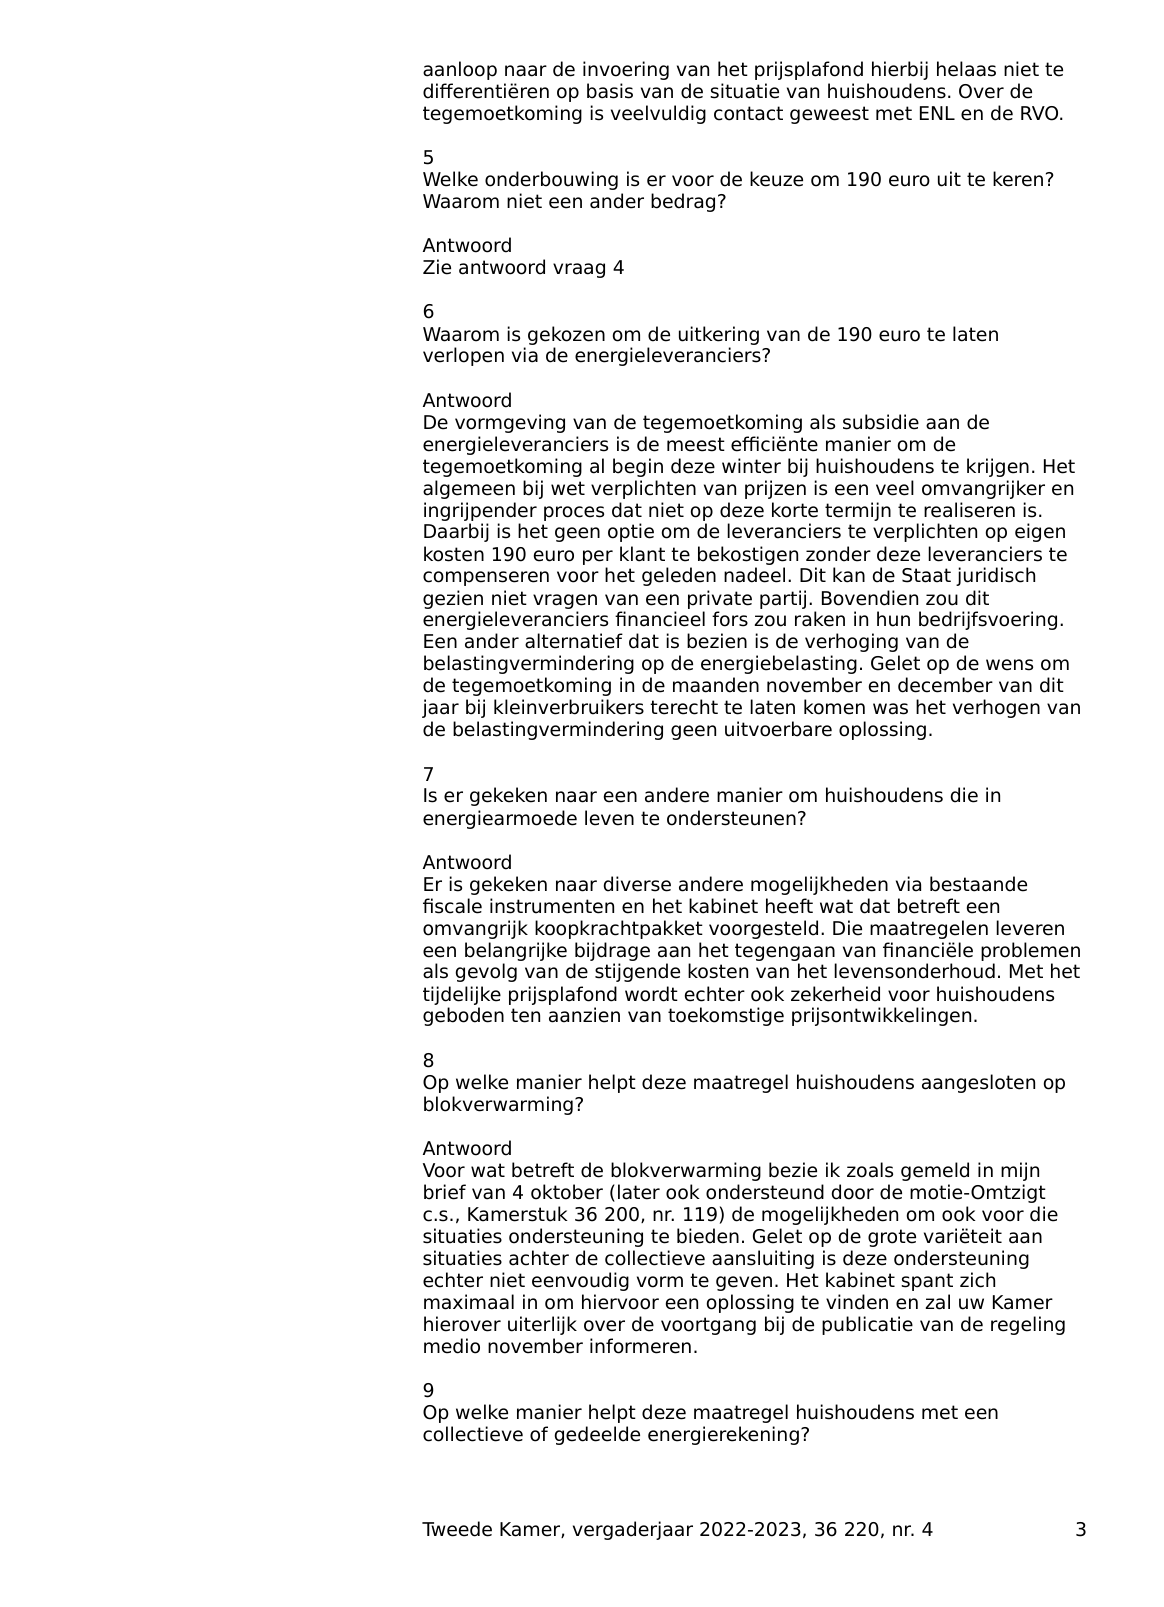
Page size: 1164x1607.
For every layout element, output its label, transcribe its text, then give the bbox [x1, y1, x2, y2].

text 7 [422, 763, 1087, 785]
text 8 [422, 1049, 1087, 1072]
text Zie antwoord vraag 4 [422, 257, 1087, 279]
text 5 [422, 147, 1087, 169]
text Waarom is gekozen om de uitkering van de 190 euro te laten verlopen via de energieleveranciers? [422, 323, 1087, 367]
text Op welke manier helpt deze maatregel huishoudens met een collectieve of gedeelde energierekening? [422, 1402, 1087, 1446]
text 6 [422, 301, 1087, 323]
text Antwoord [422, 1138, 1087, 1160]
text Op welke manier helpt deze maatregel huishoudens aangesloten op blokverwarming? [422, 1072, 1087, 1116]
text Antwoord [422, 235, 1087, 257]
text Antwoord [422, 852, 1087, 873]
text Voor wat betreft de blokverwarming bezie ik zoals gemeld in mijn brief van 4 oktober (later ook ondersteund door de motie-Omtzigt c.s., Kamerstuk 36 200, nr. 119) de mogelijkheden om ook voor die situaties ondersteuning te bieden. Gelet op de grote variëteit aan situaties achter de collectieve aansluiting is deze ondersteuning echter niet eenvoudig vorm te geven. Het kabinet spant zich maximaal in om hiervoor een oplossing te vinden en zal uw Kamer hierover uiterlijk over de voortgang bij de publicatie van de regeling medio november informeren. [422, 1160, 1087, 1357]
text aanloop naar de invoering van het prijsplafond hierbij helaas niet te differentiëren op basis van de situatie van huishoudens. Over de tegemoetkoming is veelvuldig contact geweest met ENL en de RVO. [422, 59, 1087, 125]
text De vormgeving van de tegemoetkoming als subsidie aan de energieleveranciers is de meest efficiënte manier om de tegemoetkoming al begin deze winter bij huishoudens te krijgen. Het algemeen bij wet verplichten van prijzen is een veel omvangrijker en ingrijpender proces dat niet op deze korte termijn te realiseren is. Daarbij is het geen optie om de leveranciers te verplichten op eigen kosten 190 euro per klant te bekostigen zonder deze leveranciers te compenseren voor het geleden nadeel. Dit kan de Staat juridisch gezien niet vragen van een private partij. Bovendien zou dit energieleveranciers financieel fors zou raken in hun bedrijfsvoering. Een ander alternatief dat is bezien is de verhoging van de belastingvermindering op de energiebelasting. Gelet op de wens om de tegemoetkoming in de maanden november en december van dit jaar bij kleinverbruikers terecht te laten komen was het verhogen van de belastingvermindering geen uitvoerbare oplossing. [422, 412, 1087, 741]
text 9 [422, 1380, 1087, 1402]
text Antwoord [422, 389, 1087, 412]
text Er is gekeken naar diverse andere mogelijkheden via bestaande fiscale instrumenten en het kabinet heeft wat dat betreft een omvangrijk koopkrachtpakket voorgesteld. Die maatregelen leveren een belangrijke bijdrage aan het tegengaan van financiële problemen als gevolg van de stijgende kosten van het levensonderhoud. Met het tijdelijke prijsplafond wordt echter ook zekerheid voor huishoudens geboden ten aanzien van toekomstige prijsontwikkelingen. [422, 873, 1087, 1027]
text Welke onderbouwing is er voor de keuze om 190 euro uit te keren? Waarom niet een ander bedrag? [422, 169, 1087, 213]
text Is er gekeken naar een andere manier om huishoudens die in energiearmoede leven te ondersteunen? [422, 785, 1087, 829]
